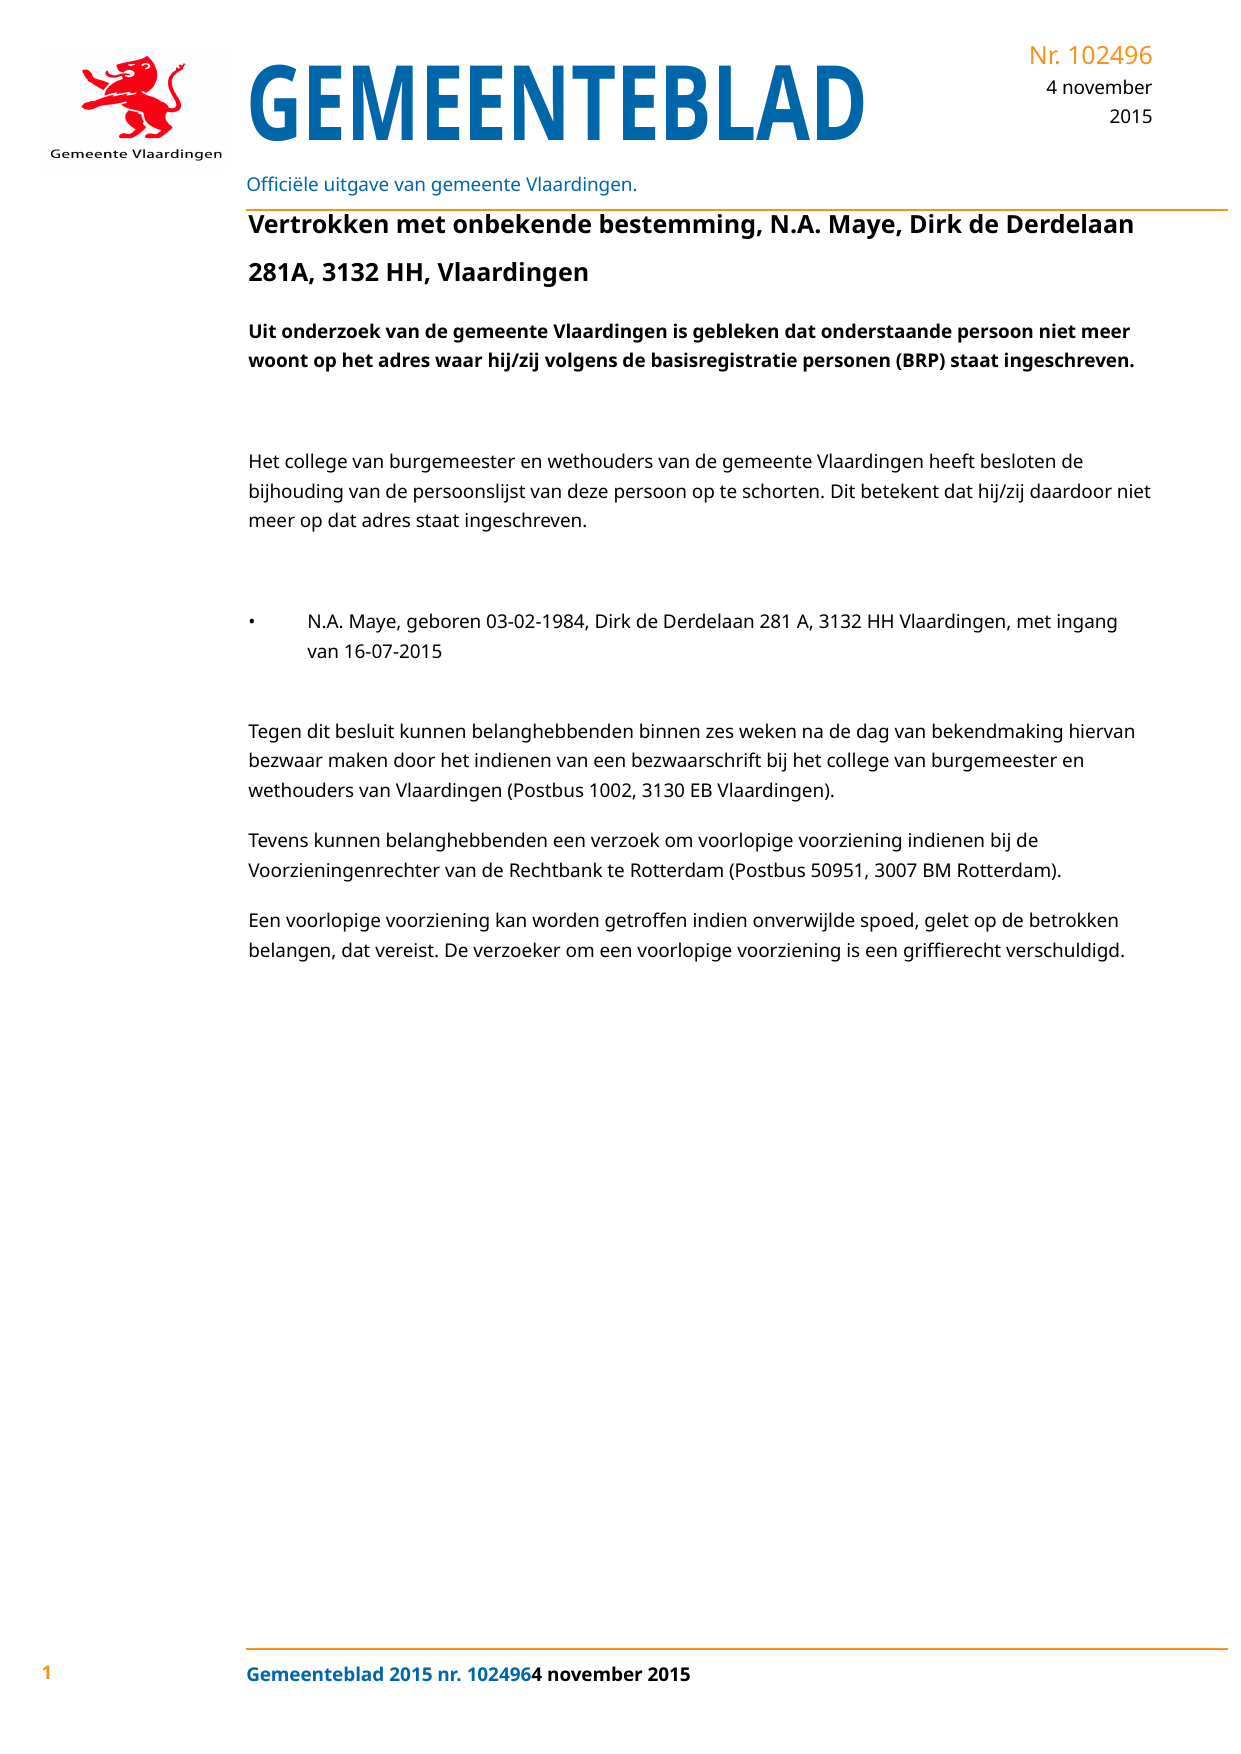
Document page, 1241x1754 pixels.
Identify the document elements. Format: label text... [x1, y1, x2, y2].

text Het college van burgemeester en wethouders van de gemeente Vlaardingen heeft besloten de bijhouding van de persoonslijst van deze persoon op te schorten. Dit betekent dat hij/zij daardoor niet meer op dat adres staat ingeschreven. [248, 448, 1152, 533]
picture [41, 47, 231, 172]
text Tevens kunnen belanghebbenden een verzoek om voorlopige voorziening indienen bij de Voorzieningenrechter van de Rechtbank te Rotterdam (Postbus 50951, 3007 BM Rotterdam). [248, 827, 1152, 883]
list N.A. Maye, geboren 03-02-1984, Dirk de Derdelaan 281 A, 3132 HH Vlaardingen, met ingang van 16-07-2015 [248, 608, 1152, 664]
text Uit onderzoek van de gemeente Vlaardingen is gebleken dat onderstaande persoon niet meer woont op het adres waar hij/zij volgens de basisregistratie personen (BRP) staat ingeschreven. [248, 318, 1152, 373]
text Vertrokken met onbekende bestemming, N.A. Maye, Dirk de Derdelaan 281A, 3132 HH, Vlaardingen [248, 211, 1152, 288]
text Een voorlopige voorziening kan worden getroffen indien onverwijlde spoed, gelet op de betrokken belangen, dat vereist. De verzoeker om een voorlopige voorziening is een griffierecht verschuldigd. [248, 907, 1152, 963]
text Tegen dit besluit kunnen belanghebbenden binnen zes weken na de dag van bekendmaking hiervan bezwaar maken door het indienen van een bezwaarschrift bij het college van burgemeester en wethouders van Vlaardingen (Postbus 1002, 3130 EB Vlaardingen). [248, 718, 1152, 803]
